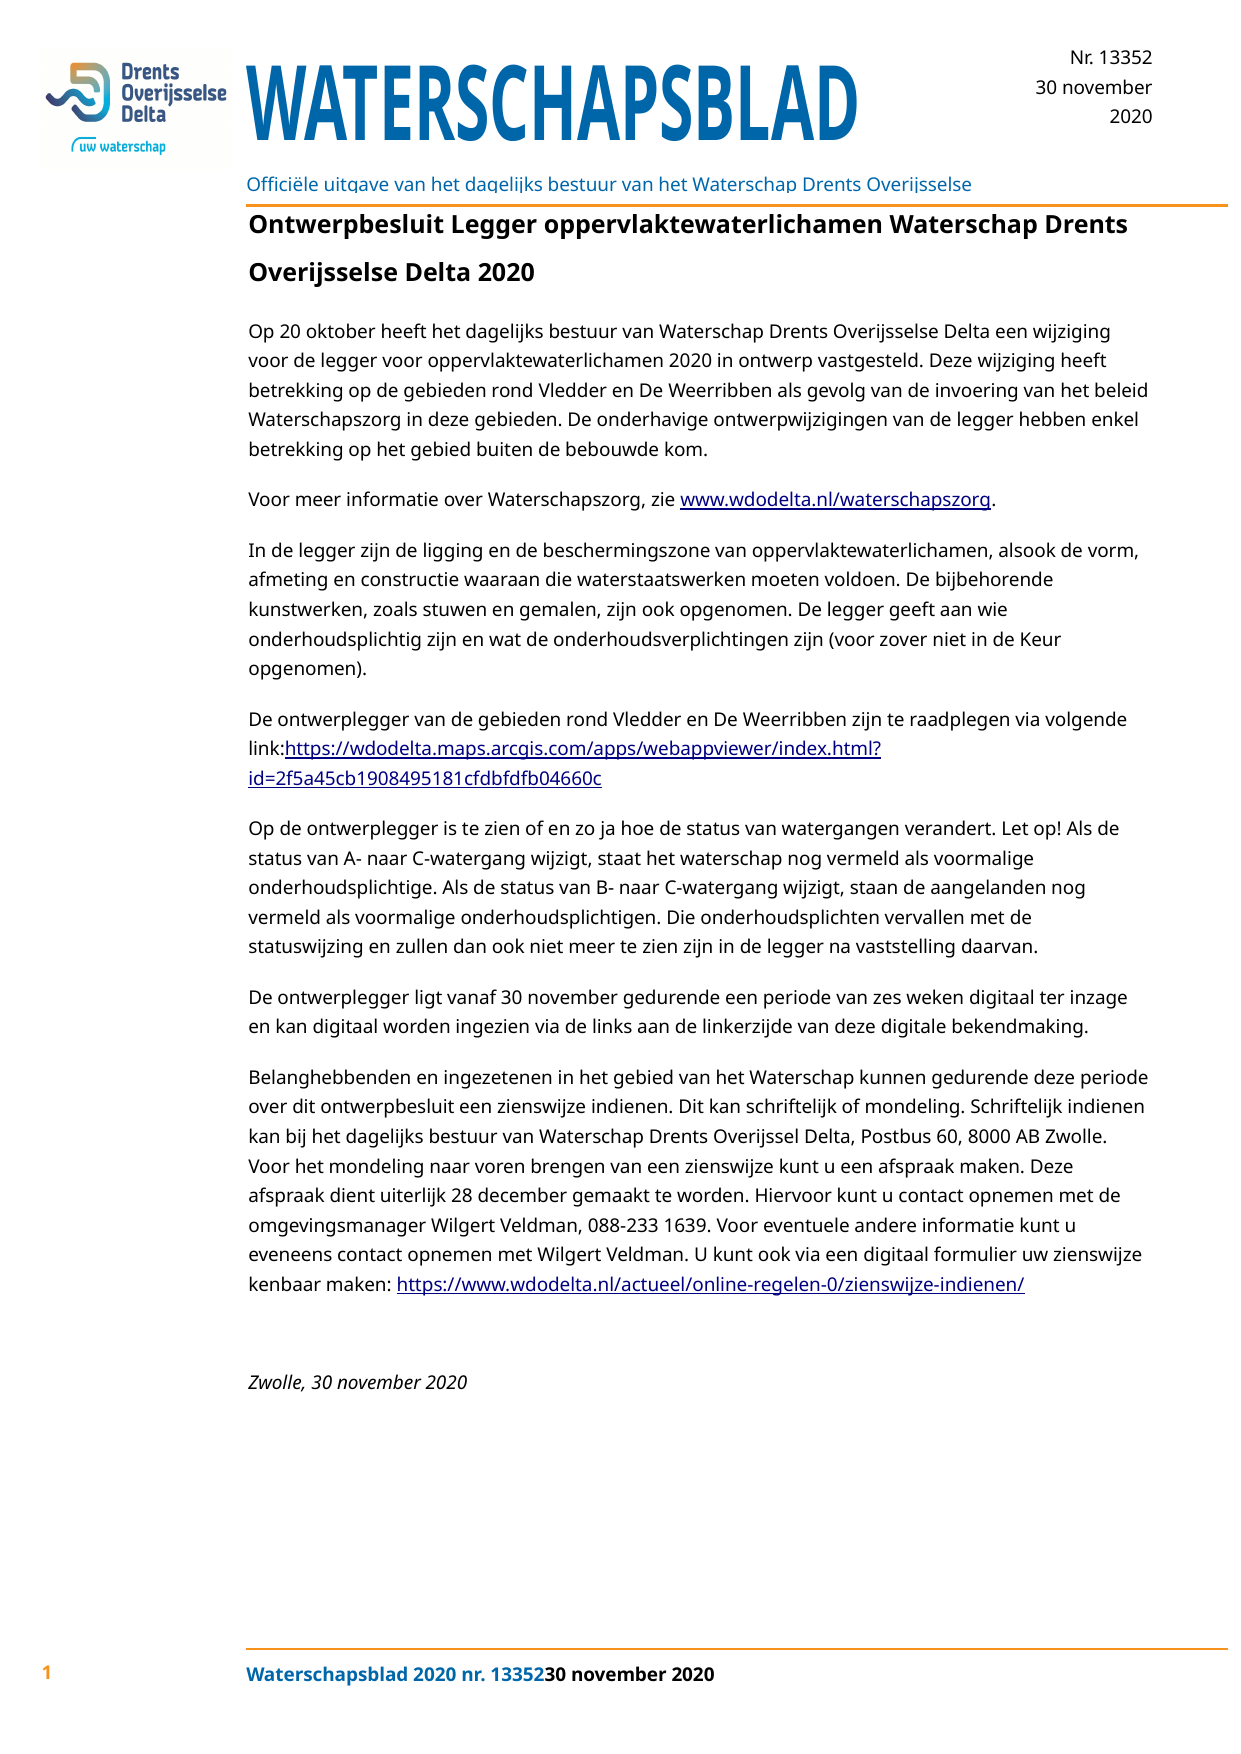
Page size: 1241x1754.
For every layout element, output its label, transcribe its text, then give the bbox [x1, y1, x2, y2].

text Ontwerpbesluit Legger oppervlaktewaterlichamen Waterschap Drents Overijsselse Delta 2020 [248, 207, 1152, 288]
text Voor meer informatie over Waterschapszorg, zie www.wdodelta.nl/waterschapszorg. [248, 487, 1152, 512]
text Zwolle, 30 november 2020 [248, 1369, 1152, 1395]
text Belanghebbenden en ingezetenen in het gebied van het Waterschap kunnen gedurende deze periode over dit ontwerpbesluit een zienswijze indienen. Dit kan schriftelijk of mondeling. Schriftelijk indienen kan bij het dagelijks bestuur van Waterschap Drents Overijssel Delta, Postbus 60, 8000 AB Zwolle. Voor het mondeling naar voren brengen van een zienswijze kunt u een afspraak maken. Deze afspraak dient uiterlijk 28 december gemaakt te worden. Hiervoor kunt u contact opnemen met de omgevingsmanager Wilgert Veldman, 088-233 1639. Voor eventuele andere informatie kunt u eveneens contact opnemen met Wilgert Veldman. U kunt ook via een digitaal formulier uw zienswijze kenbaar maken: https://www.wdodelta.nl/actueel/online-regelen-0/zienswijze-indienen/ [248, 1064, 1152, 1297]
text Op de ontwerplegger is te zien of en zo ja hoe de status van watergangen verandert. Let op! Als de status van A- naar C-watergang wijzigt, staat het waterschap nog vermeld als voormalige onderhoudsplichtige. Als de status van B- naar C-watergang wijzigt, staan de aangelanden nog vermeld als voormalige onderhoudsplichtigen. Die onderhoudsplichten vervallen met de statuswijzing en zullen dan ook niet meer te zien zijn in de legger na vaststelling daarvan. [248, 815, 1152, 959]
picture [41, 47, 231, 172]
text Op 20 oktober heeft het dagelijks bestuur van Waterschap Drents Overijsselse Delta een wijziging voor de legger voor oppervlaktewaterlichamen 2020 in ontwerp vastgesteld. Deze wijziging heeft betrekking op de gebieden rond Vledder en De Weerribben als gevolg van de invoering van het beleid Waterschapszorg in deze gebieden. De onderhavige ontwerpwijzigingen van de legger hebben enkel betrekking op het gebied buiten de bebouwde kom. [248, 318, 1152, 462]
text In de legger zijn de ligging en de beschermingszone van oppervlaktewaterlichamen, alsook de vorm, afmeting en constructie waaraan die waterstaatswerken moeten voldoen. De bijbehorende kunstwerken, zoals stuwen en gemalen, zijn ook opgenomen. De legger geeft aan wie onderhoudsplichtig zijn en wat de onderhoudsverplichtingen zijn (voor zover niet in de Keur opgenomen). [248, 537, 1152, 681]
text De ontwerplegger van de gebieden rond Vledder en De Weerribben zijn te raadplegen via volgende link:https://wdodelta.maps.arcgis.com/apps/webappviewer/index.html?id=2f5a45cb1908495181cfdbfdfb04660c [248, 706, 1152, 791]
text De ontwerplegger ligt vanaf 30 november gedurende een periode van zes weken digitaal ter inzage en kan digitaal worden ingezien via de links aan de linkerzijde van deze digitale bekendmaking. [248, 984, 1152, 1039]
